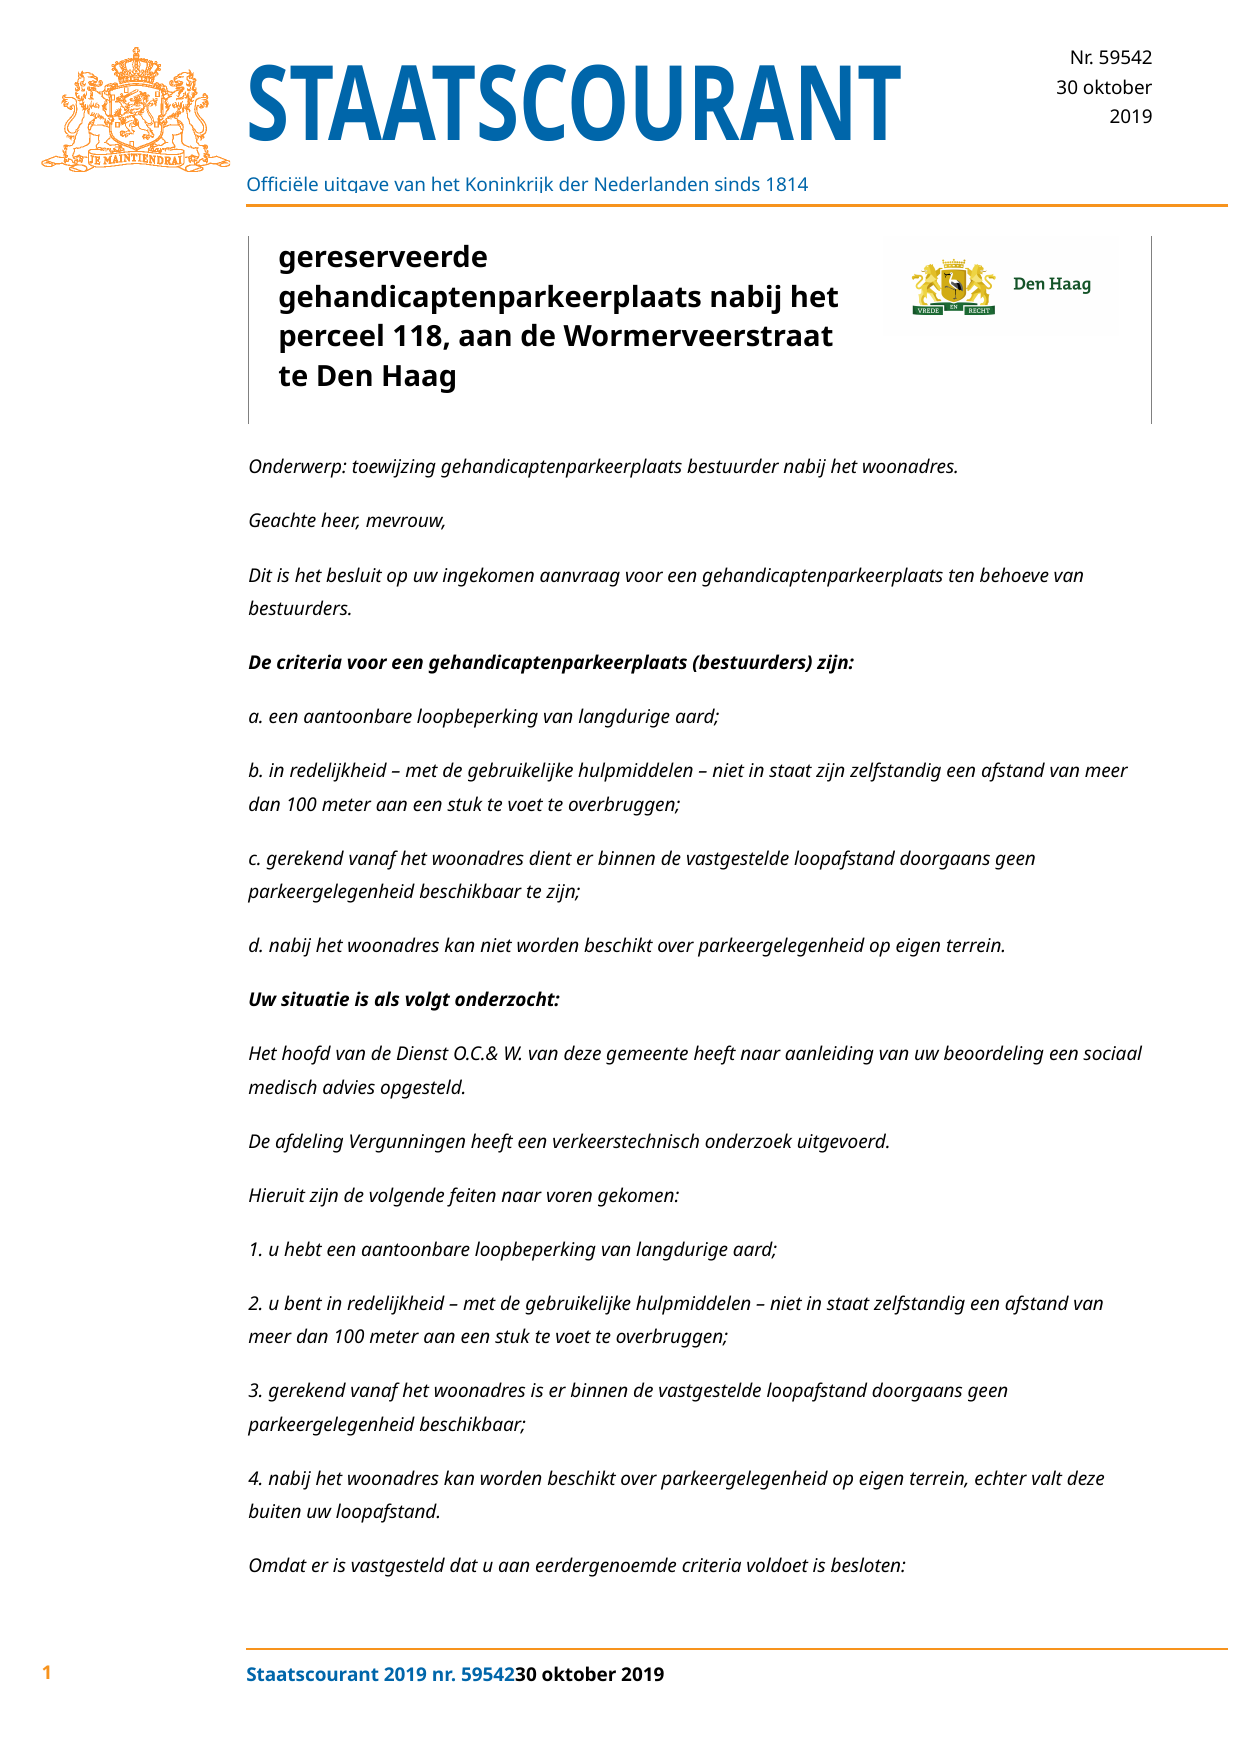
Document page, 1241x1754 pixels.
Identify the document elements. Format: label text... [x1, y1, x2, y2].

text 2. u bent in redelijkheid – met de gebruikelijke hulpmiddelen – niet in staat zelfstandig een afstand van meer dan 100 meter aan een stuk te voet te overbruggen; [248, 1290, 1152, 1349]
text Uw situatie is als volgt onderzocht: [248, 986, 1152, 1012]
text De criteria voor een gehandicaptenparkeerplaats (bestuurders) zijn: [248, 649, 1152, 675]
table_header [850, 236, 1151, 424]
text 1. u hebt een aantoonbare loopbeperking van langdurige aard; [248, 1236, 1152, 1262]
text De afdeling Vergunningen heeft een verkeerstechnisch onderzoek uitgevoerd. [248, 1128, 1152, 1154]
text 4. nabij het woonadres kan worden beschikt over parkeergelegenheid op eigen terrein, echter valt deze buiten uw loopafstand. [248, 1465, 1152, 1524]
table_header gereserveerde gehandicaptenparkeerplaats nabij het perceel 118, aan de Wormerveerstraat te Den Haag [249, 236, 850, 424]
text Het hoofd van de Dienst O.C.& W. van deze gemeente heeft naar aanleiding van uw beoordeling een sociaal medisch advies opgesteld. [248, 1041, 1152, 1100]
text a. een aantoonbare loopbeperking van langdurige aard; [248, 703, 1152, 729]
text b. in redelijkheid – met de gebruikelijke hulpmiddelen – niet in staat zijn zelfstandig een afstand van meer dan 100 meter aan een stuk te voet te overbruggen; [248, 757, 1152, 817]
text Hieruit zijn de volgende feiten naar voren gekomen: [248, 1182, 1152, 1208]
text Omdat er is vastgesteld dat u aan eerdergenoemde criteria voldoet is besloten: [248, 1553, 1152, 1578]
text c. gerekend vanaf het woonadres dient er binnen de vastgestelde loopafstand doorgaans geen parkeergelegenheid beschikbaar te zijn; [248, 845, 1152, 904]
picture [41, 47, 231, 172]
text Onderwerp: toewijzing gehandicaptenparkeerplaats bestuurder nabij het woonadres. [248, 454, 1152, 479]
text Dit is het besluit op uw ingekomen aanvraag voor een gehandicaptenparkeerplaats ten behoeve van bestuurders. [248, 562, 1152, 621]
text Geachte heer, mevrouw, [248, 508, 1152, 533]
picture [882, 236, 1119, 336]
text d. nabij het woonadres kan niet worden beschikt over parkeergelegenheid op eigen terrein. [248, 932, 1152, 958]
text 3. gerekend vanaf het woonadres is er binnen de vastgestelde loopafstand doorgaans geen parkeergelegenheid beschikbaar; [248, 1378, 1152, 1437]
